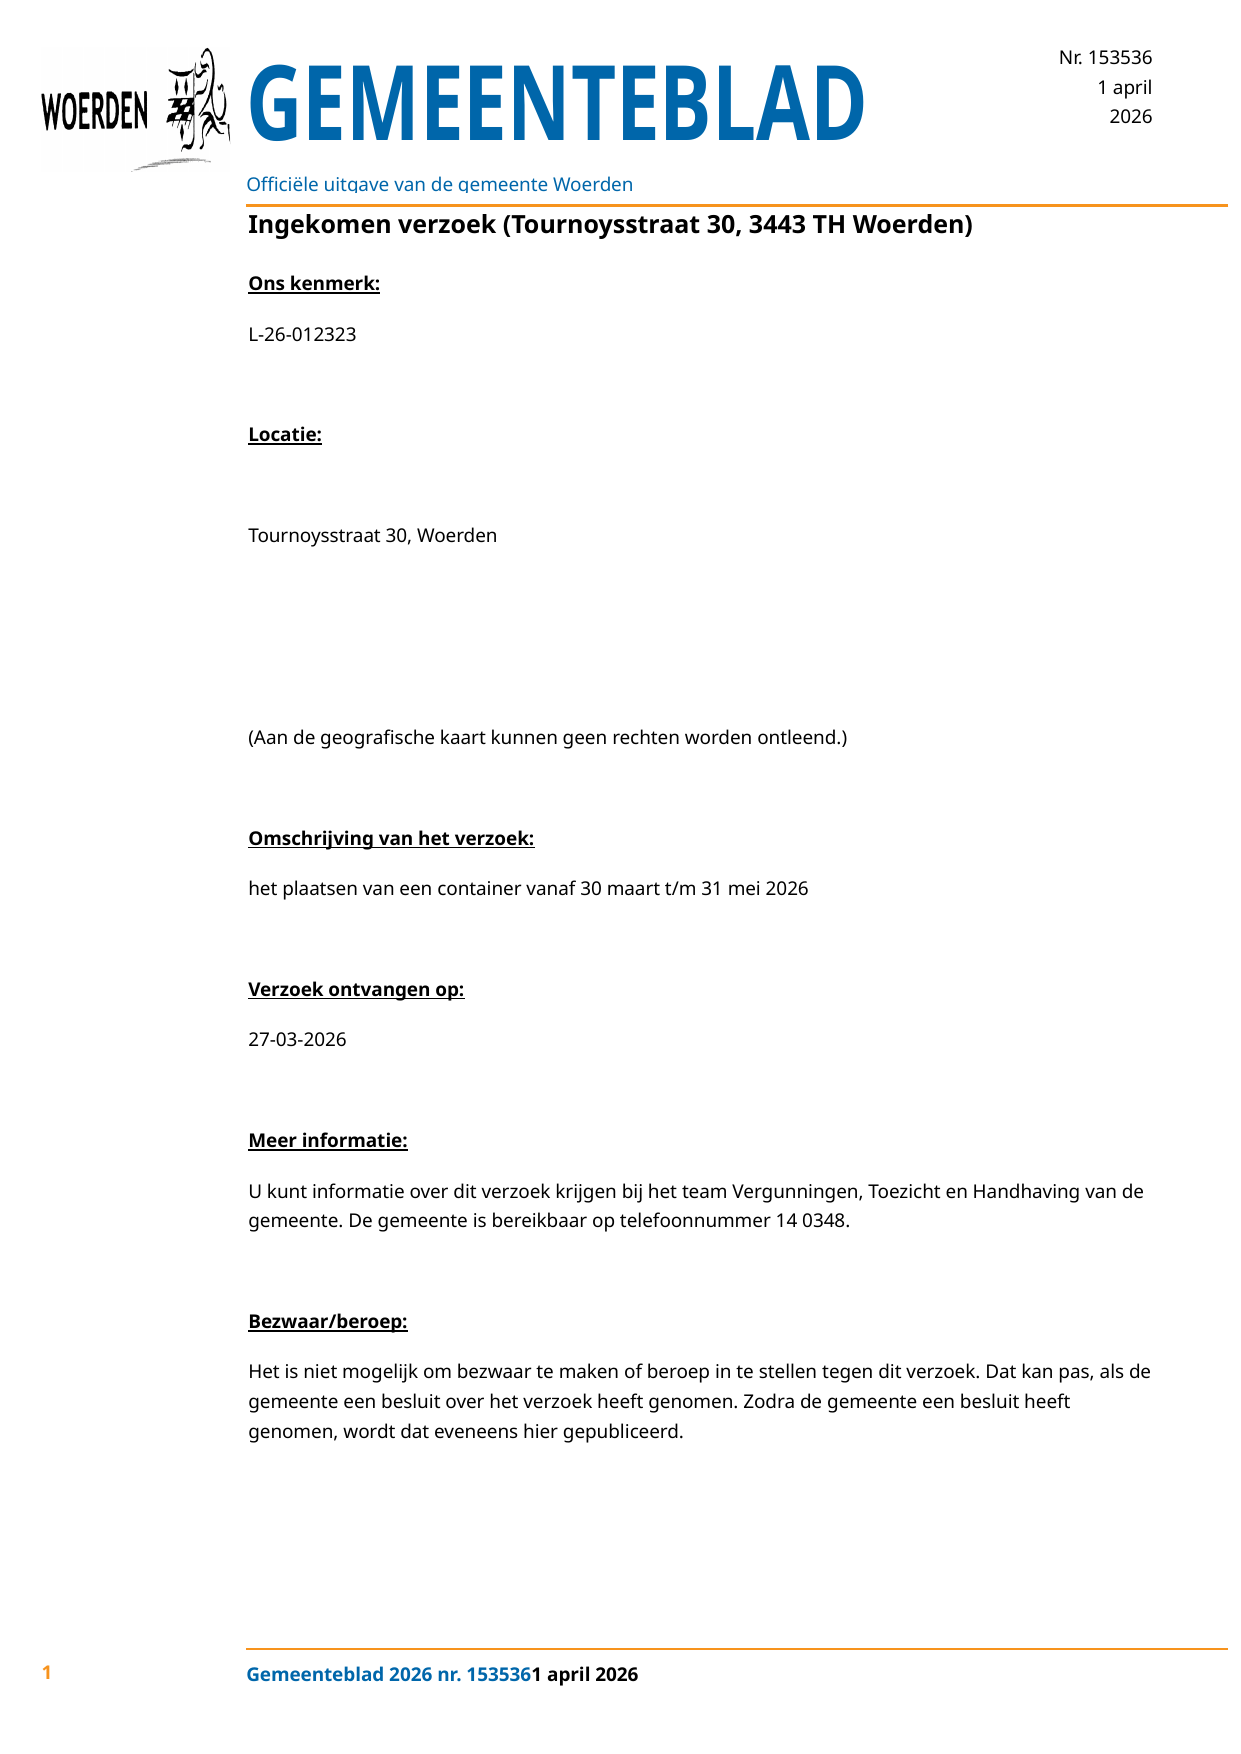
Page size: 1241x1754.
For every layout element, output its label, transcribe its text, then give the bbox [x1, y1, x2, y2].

text Bezwaar/beroep: [248, 1308, 1152, 1334]
picture [41, 47, 231, 172]
text Meer informatie: [248, 1127, 1152, 1153]
text Tournoysstraat 30, Woerden [248, 522, 1152, 548]
text Het is niet mogelijk om bezwaar te maken of beroep in te stellen tegen dit verzoek. Dat kan pas, als de gemeente een besluit over het verzoek heeft genomen. Zodra de gemeente een besluit heeft genomen, wordt dat eveneens hier gepubliceerd. [248, 1359, 1152, 1443]
text (Aan de geografische kaart kunnen geen rechten worden ontleend.) [248, 724, 1152, 750]
text Ons kenmerk: [248, 270, 1152, 296]
text Omschrijving van het verzoek: [248, 825, 1152, 851]
text Locatie: [248, 422, 1152, 447]
text 27-03-2026 [248, 1027, 1152, 1052]
text Ingekomen verzoek (Tournoysstraat 30, 3443 TH Woerden) [248, 207, 1152, 241]
text U kunt informatie over dit verzoek krijgen bij het team Vergunningen, Toezicht en Handhaving van de gemeente. De gemeente is bereikbaar op telefoonnummer 14 0348. [248, 1178, 1152, 1233]
text L-26-012323 [248, 321, 1152, 346]
text het plaatsen van een container vanaf 30 maart t/m 31 mei 2026 [248, 875, 1152, 901]
text Verzoek ontvangen op: [248, 976, 1152, 1002]
